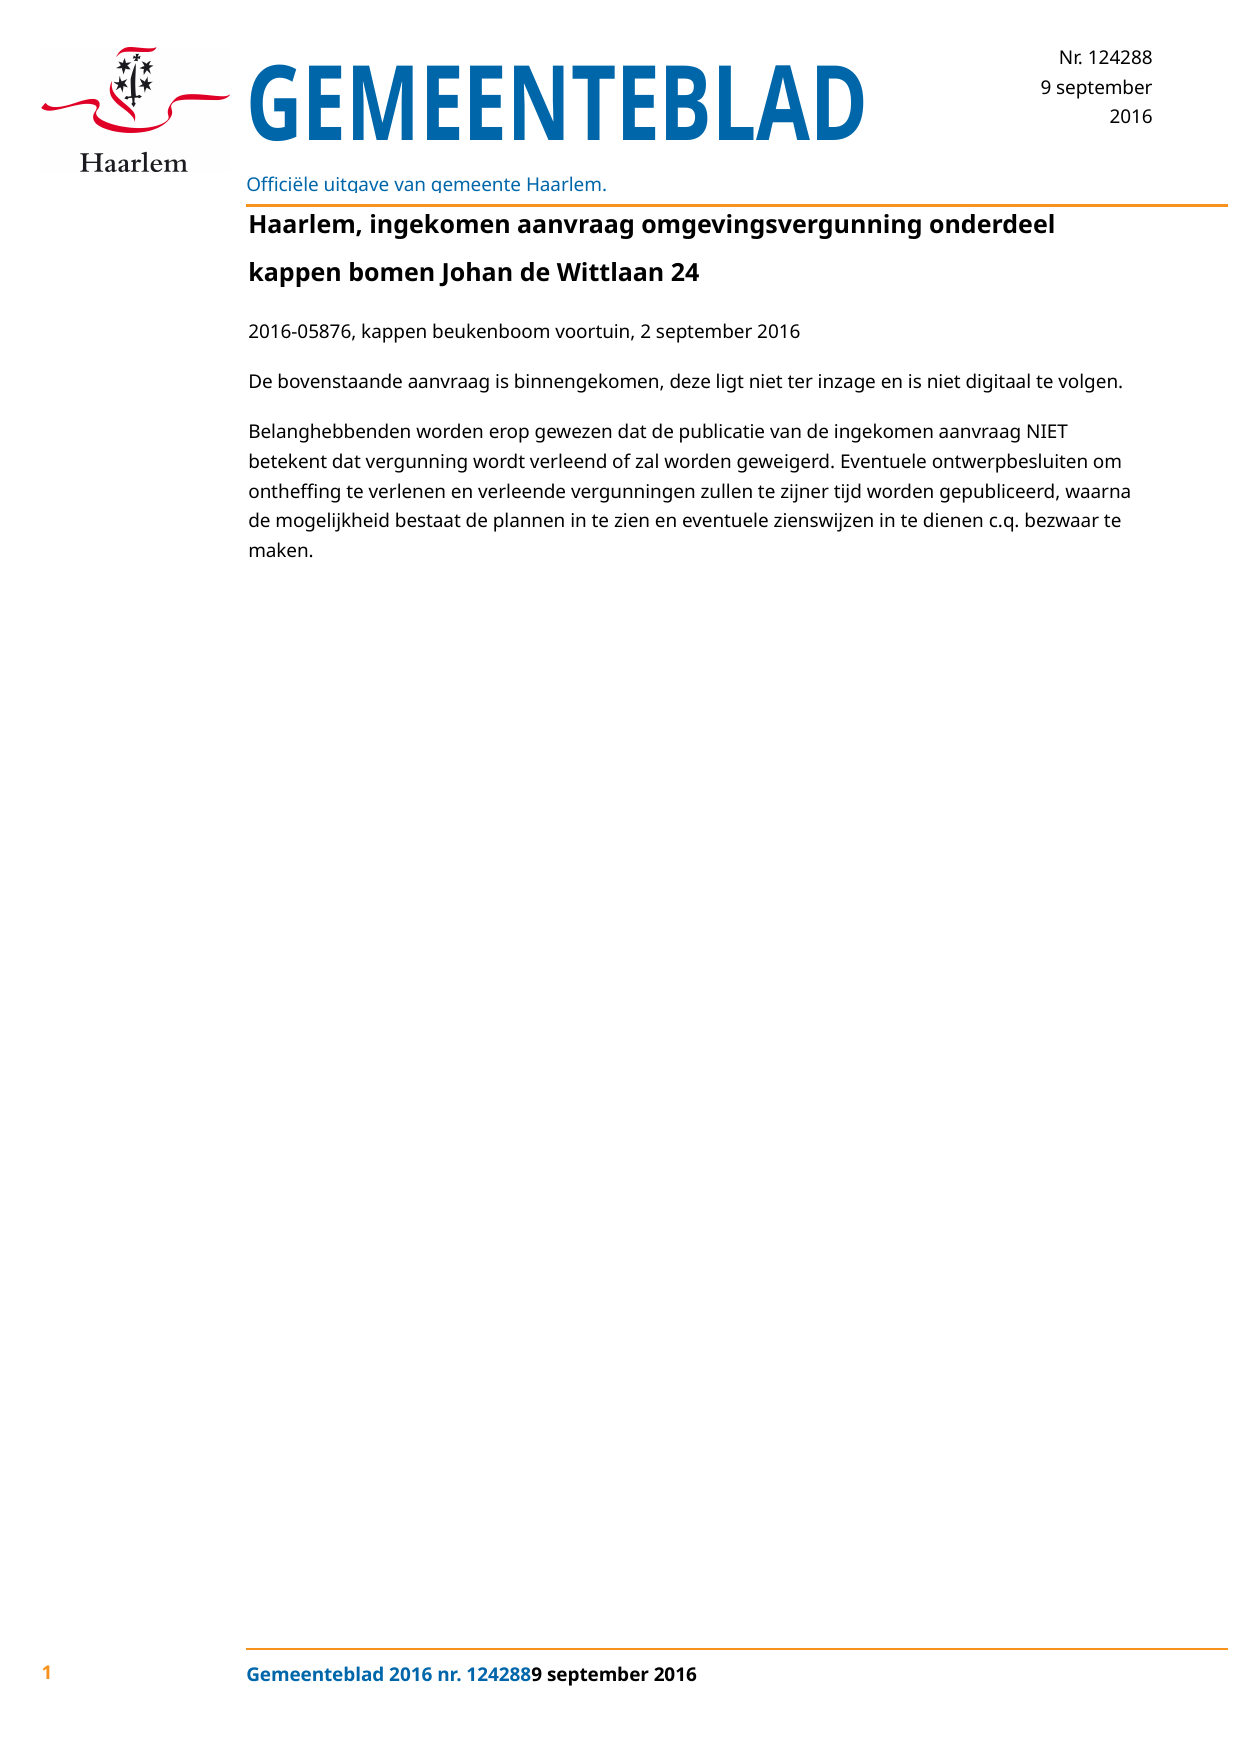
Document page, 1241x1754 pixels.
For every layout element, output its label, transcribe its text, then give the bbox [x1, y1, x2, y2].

text Belanghebbenden worden erop gewezen dat de publicatie van de ingekomen aanvraag NIET betekent dat vergunning wordt verleend of zal worden geweigerd. Eventuele ontwerpbesluiten om ontheffing te verlenen en verleende vergunningen zullen te zijner tijd worden gepubliceerd, waarna de mogelijkheid bestaat de plannen in te zien en eventuele zienswijzen in te dienen c.q. bezwaar te maken. [248, 419, 1152, 563]
text 2016-05876, kappen beukenboom voortuin, 2 september 2016 [248, 318, 1152, 344]
picture [41, 47, 231, 172]
text Haarlem, ingekomen aanvraag omgevingsvergunning onderdeel kappen bomen Johan de Wittlaan 24 [248, 207, 1152, 288]
text De bovenstaande aanvraag is binnengekomen, deze ligt niet ter inzage en is niet digitaal te volgen. [248, 368, 1152, 394]
